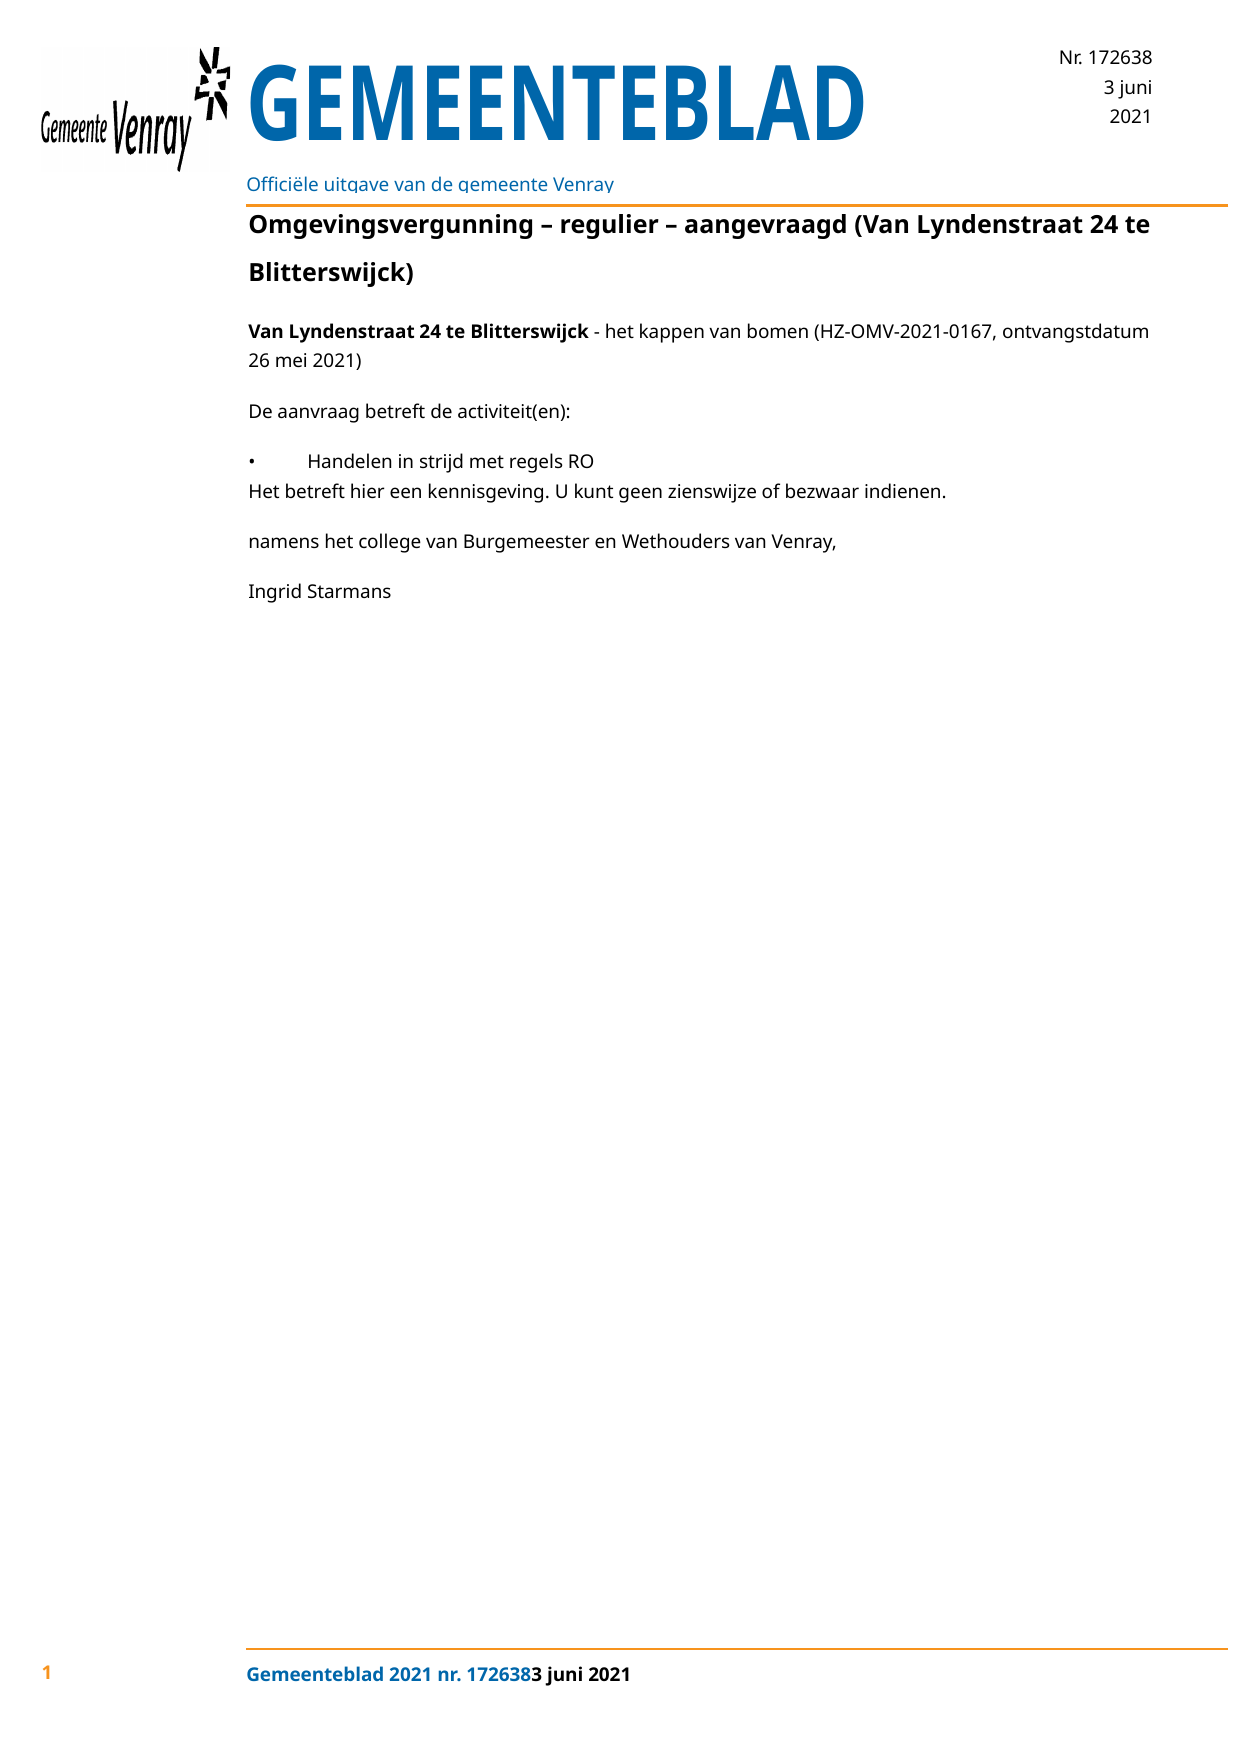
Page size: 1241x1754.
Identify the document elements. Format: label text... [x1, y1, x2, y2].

text De aanvraag betreft de activiteit(en): [248, 398, 1152, 424]
text Omgevingsvergunning – regulier – aangevraagd (Van Lyndenstraat 24 te Blitterswijck) [248, 207, 1152, 288]
text Ingrid Starmans [248, 579, 1152, 604]
list Handelen in strijd met regels RO [248, 448, 1152, 474]
text Van Lyndenstraat 24 te Blitterswijck - het kappen van bomen (HZ-OMV-2021-0167, ontvangstdatum 26 mei 2021) [248, 318, 1152, 373]
text namens het college van Burgemeester en Wethouders van Venray, [248, 528, 1152, 554]
text Het betreft hier een kennisgeving. U kunt geen zienswijze of bezwaar indienen. [248, 478, 1152, 504]
picture [41, 47, 231, 172]
